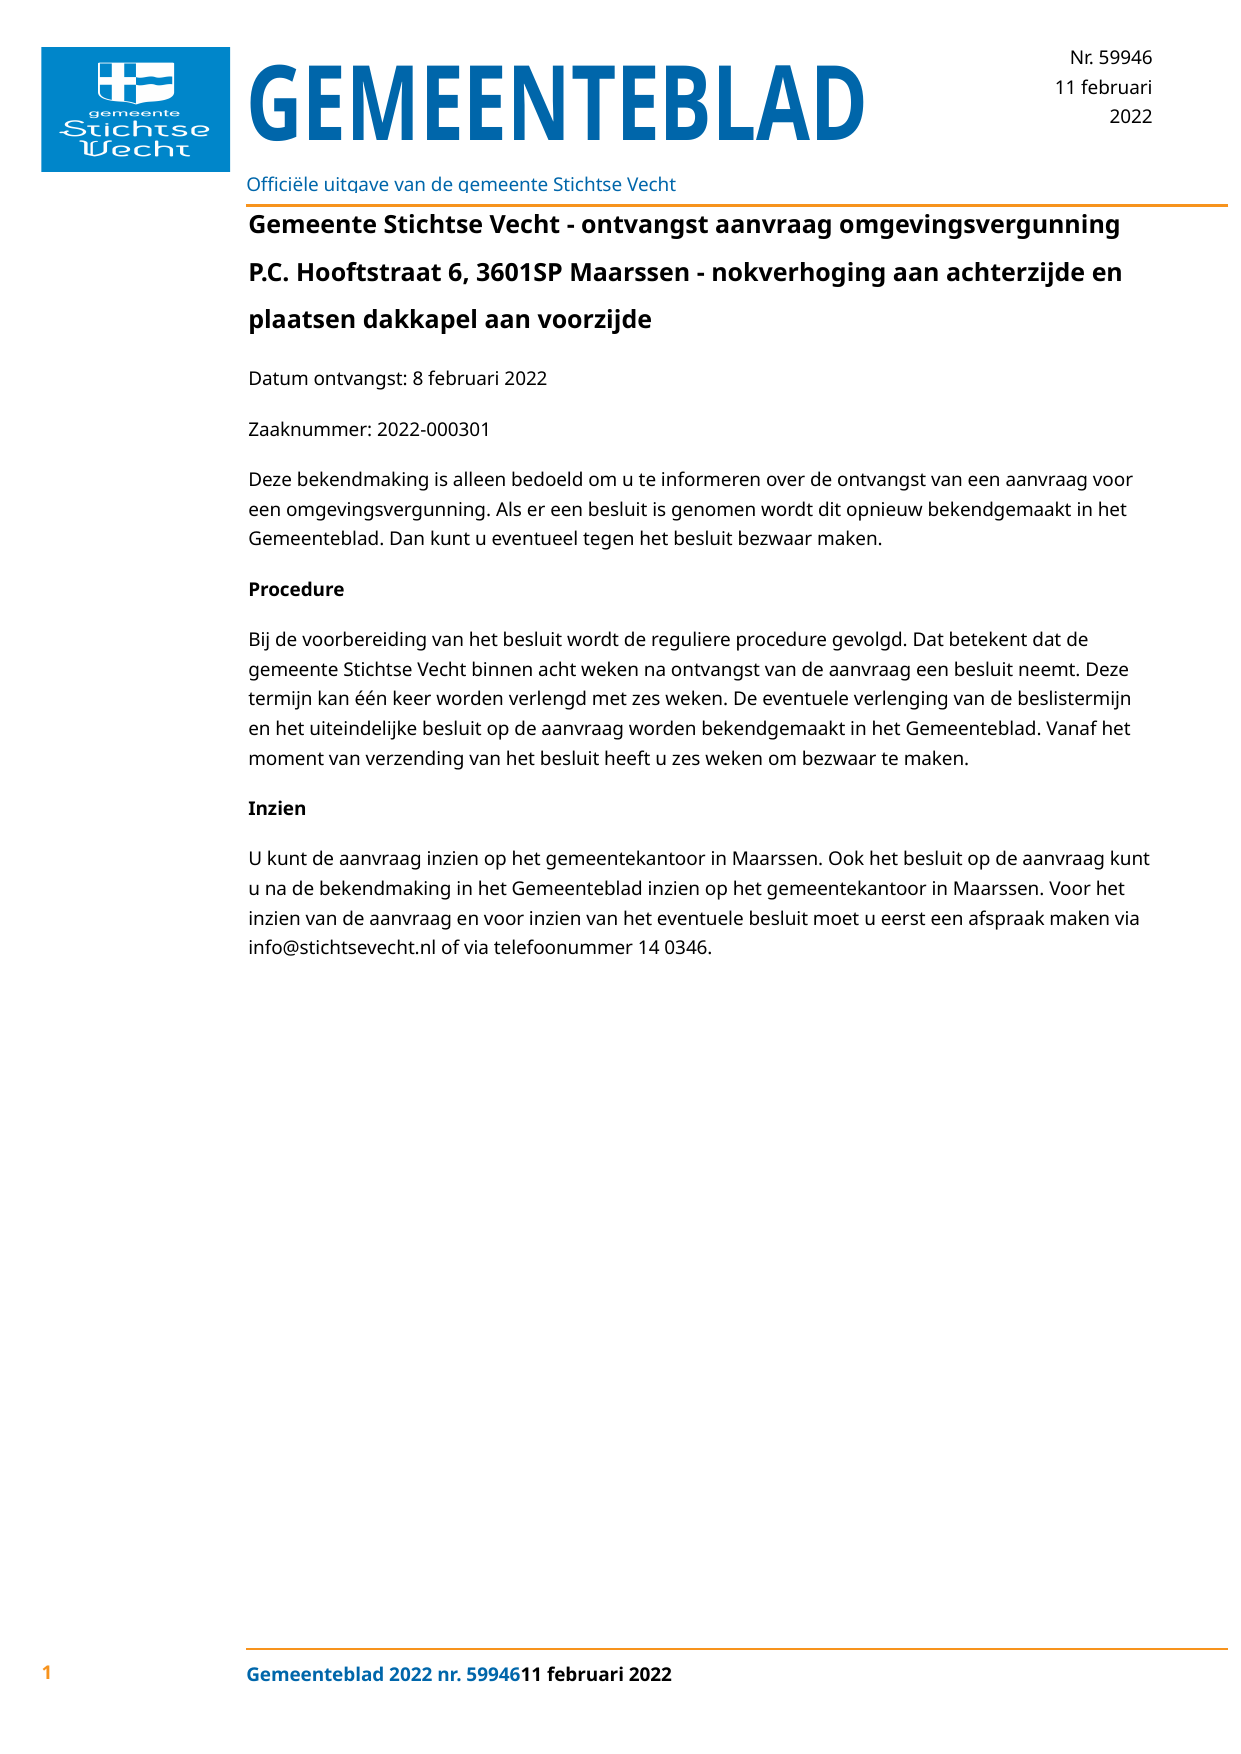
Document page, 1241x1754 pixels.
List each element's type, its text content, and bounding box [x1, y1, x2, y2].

picture [137, 63, 174, 103]
text Gemeente Stichtse Vecht - ontvangst aanvraag omgevingsvergunning P.C. Hooftstraat 6, 3601SP Maarssen - nokverhoging aan achterzijde en plaatsen dakkapel aan voorzijde [248, 207, 1152, 336]
text Bij de voorbereiding van het besluit wordt de reguliere procedure gevolgd. Dat betekent dat de gemeente Stichtse Vecht binnen acht weken na ontvangst van de aanvraag een besluit neemt. Deze termijn kan één keer worden verlengd met zes weken. De eventuele verlenging van de beslistermijn en het uiteindelijke besluit op de aanvraag worden bekendgemaakt in het Gemeenteblad. Vanaf het moment van verzending van het besluit heeft u zes weken om bezwaar te maken. [248, 626, 1152, 770]
text Zaaknummer: 2022-000301 [248, 416, 1152, 442]
text Deze bekendmaking is alleen bedoeld om u te informeren over de ontvangst van een aanvraag voor een omgevingsvergunning. Als er een besluit is genomen wordt dit opnieuw bekendgemaakt in het Gemeenteblad. Dan kunt u eventueel tegen het besluit bezwaar maken. [248, 466, 1152, 551]
text Procedure [248, 576, 1152, 602]
picture [99, 63, 135, 101]
text U kunt de aanvraag inzien op het gemeentekantoor in Maarssen. Ook het besluit op de aanvraag kunt u na de bekendmaking in het Gemeenteblad inzien op het gemeentekantoor in Maarssen. Voor het inzien van de aanvraag en voor inzien van het eventuele besluit moet u eerst een afspraak maken via info@stichtsevecht.nl of via telefoonummer 14 0346. [248, 846, 1152, 960]
text Inzien [248, 795, 1152, 821]
text Datum ontvangst: 8 februari 2022 [248, 366, 1152, 391]
